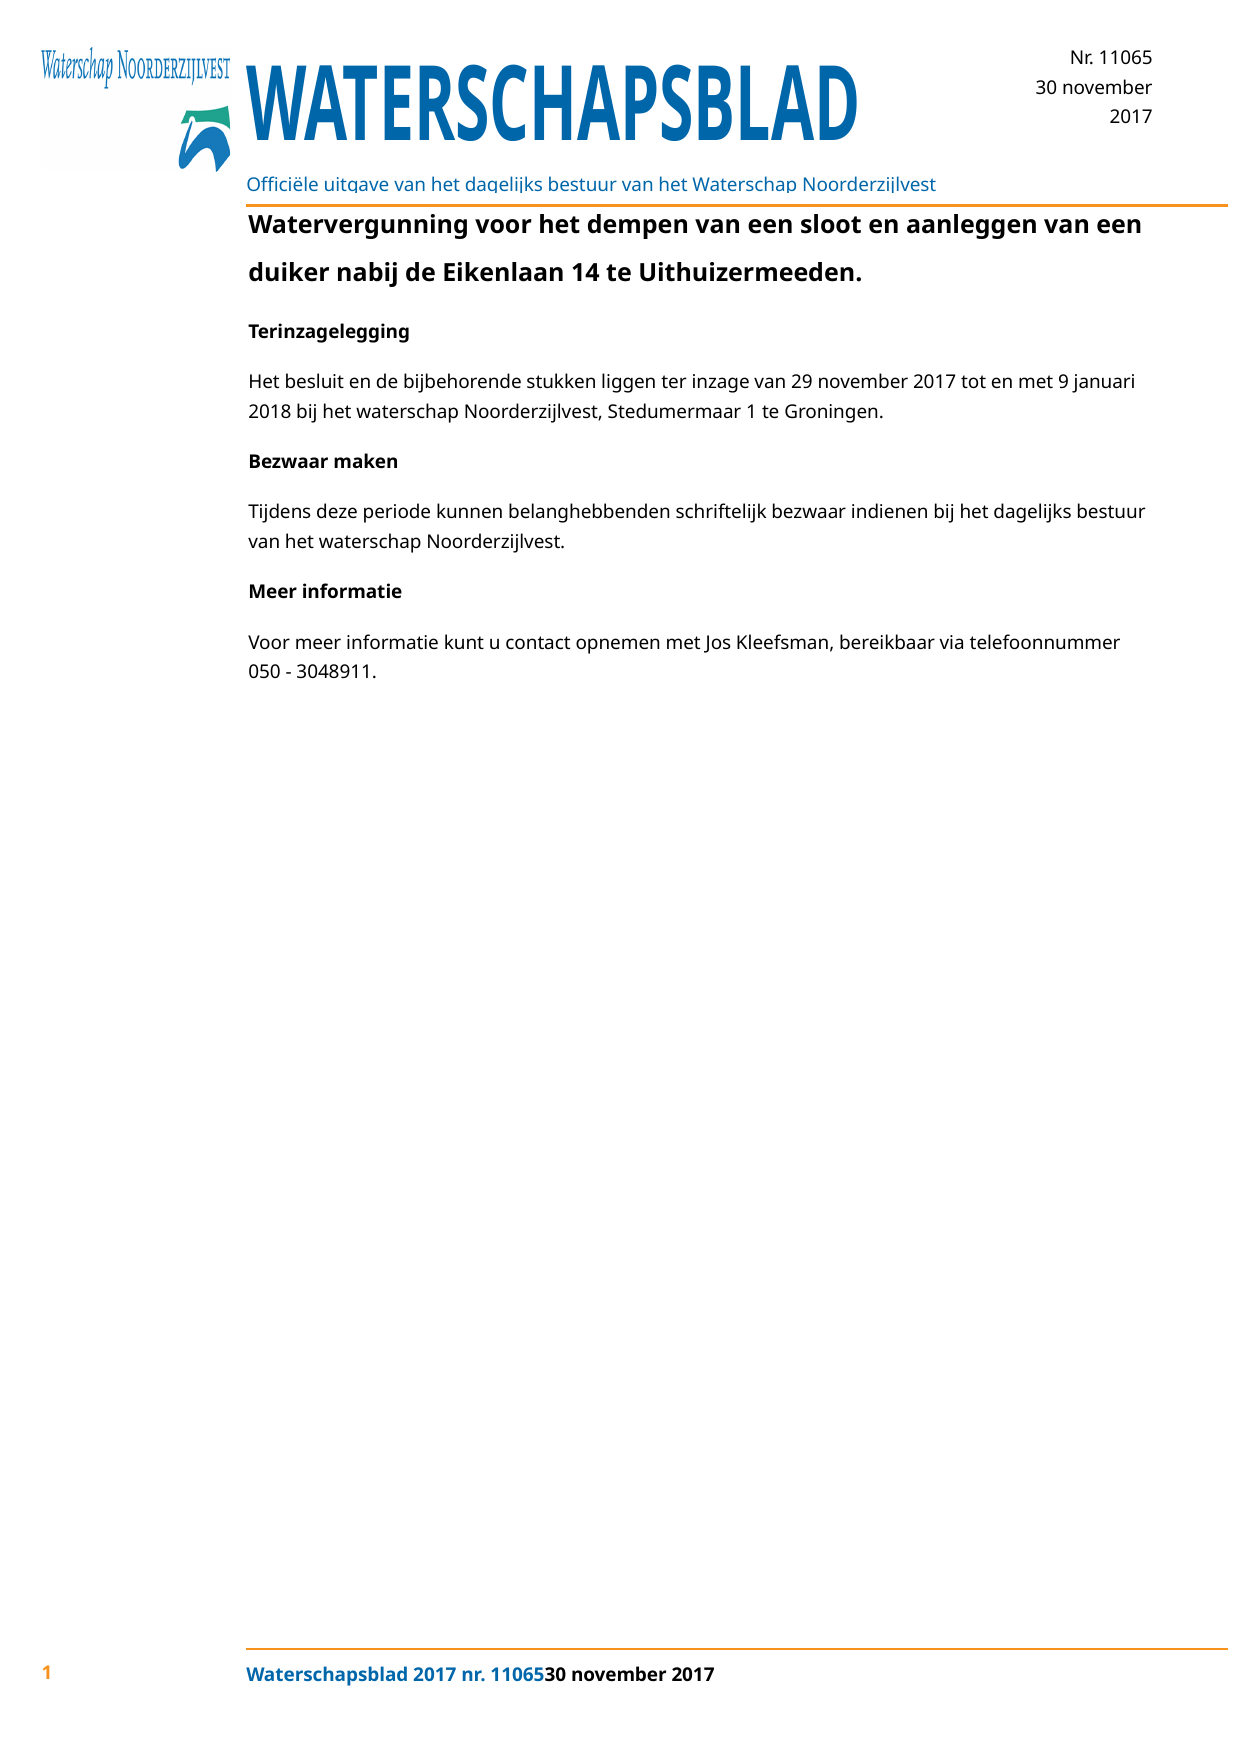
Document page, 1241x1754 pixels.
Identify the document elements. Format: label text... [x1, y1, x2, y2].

text Voor meer informatie kunt u contact opnemen met Jos Kleefsman, bereikbaar via telefoonnummer 050 - 3048911. [248, 629, 1152, 684]
text Meer informatie [248, 579, 1152, 604]
text Terinzagelegging [248, 318, 1152, 344]
text Bezwaar maken [248, 448, 1152, 474]
picture [41, 47, 231, 172]
text Het besluit en de bijbehorende stukken liggen ter inzage van 29 november 2017 tot en met 9 januari 2018 bij het waterschap Noorderzijlvest, Stedumermaar 1 te Groningen. [248, 368, 1152, 424]
text Tijdens deze periode kunnen belanghebbenden schriftelijk bezwaar indienen bij het dagelijks bestuur van het waterschap Noorderzijlvest. [248, 499, 1152, 554]
text Watervergunning voor het dempen van een sloot en aanleggen van een duiker nabij de Eikenlaan 14 te Uithuizermeeden. [248, 207, 1152, 288]
